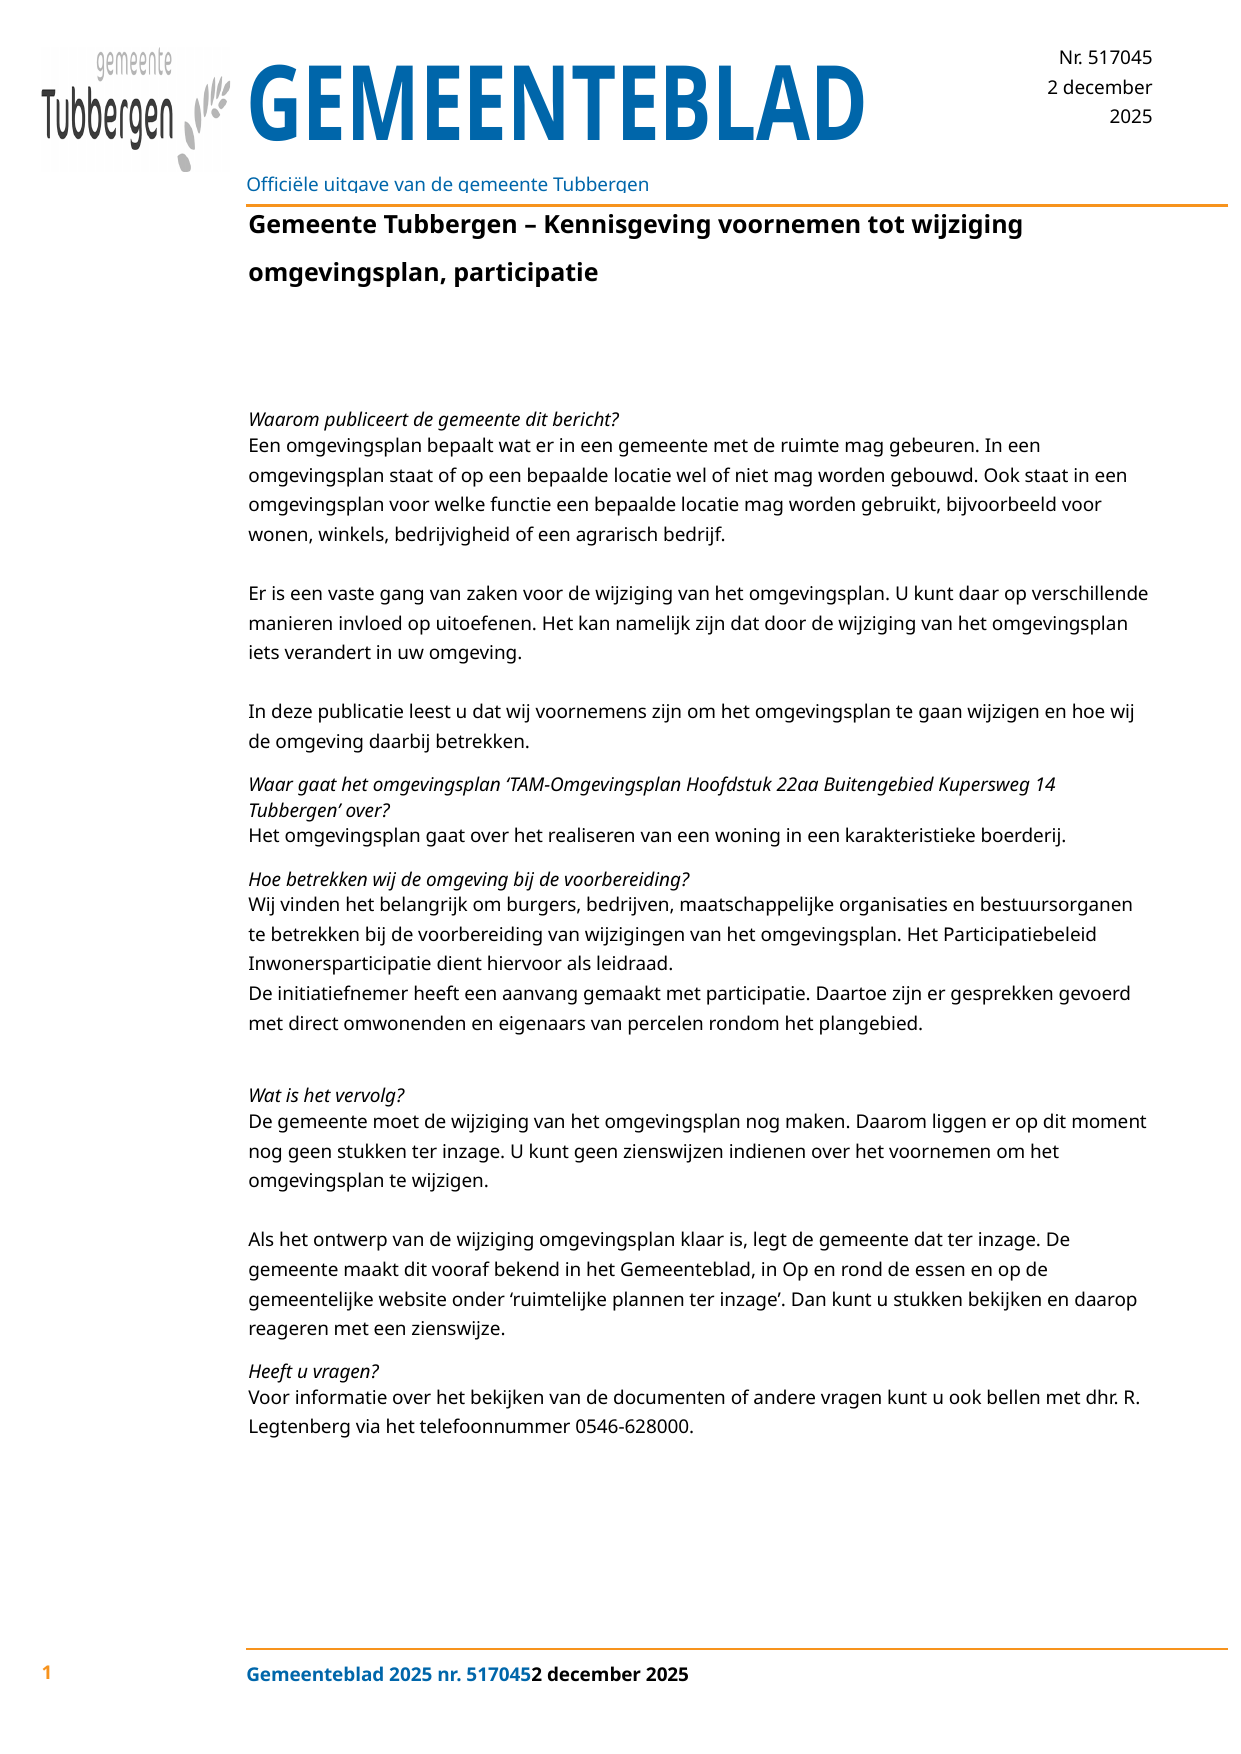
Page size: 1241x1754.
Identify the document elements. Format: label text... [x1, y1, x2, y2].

text Voor informatie over het bekijken van de documenten of andere vragen kunt u ook bellen met dhr. R. Legtenberg via het telefoonnummer 0546-628000. [248, 1384, 1152, 1439]
text Er is een vaste gang van zaken voor de wijziging van het omgevingsplan. U kunt daar op verschillende manieren invloed op uitoefenen. Het kan namelijk zijn dat door de wijziging van het omgevingsplan iets verandert in uw omgeving. [248, 580, 1152, 665]
text Hoe betrekken wij de omgeving bij de voorbereiding? [248, 866, 1152, 891]
text De initiatiefnemer heeft een aanvang gemaakt met participatie. Daartoe zijn er gesprekken gevoerd met direct omwonenden en eigenaars van percelen rondom het plangebied. [248, 980, 1152, 1036]
text Een omgevingsplan bepaalt wat er in een gemeente met de ruimte mag gebeuren. In een omgevingsplan staat of op een bepaalde locatie wel of niet mag worden gebouwd. Ook staat in een omgevingsplan voor welke functie een bepaalde locatie mag worden gebruikt, bijvoorbeeld voor wonen, winkels, bedrijvigheid of een agrarisch bedrijf. [248, 432, 1152, 547]
text Als het ontwerp van de wijziging omgevingsplan klaar is, legt de gemeente dat ter inzage. De gemeente maakt dit vooraf bekend in het Gemeenteblad, in Op en rond de essen en op de gemeentelijke website onder ‘ruimtelijke plannen ter inzage’. Dan kunt u stukken bekijken en daarop reageren met een zienswijze. [248, 1227, 1152, 1341]
text Wat is het vervolg? [248, 1082, 1152, 1108]
picture [41, 47, 231, 172]
text De gemeente moet de wijziging van het omgevingsplan nog maken. Daarom liggen er op dit moment nog geen stukken ter inzage. U kunt geen zienswijzen indienen over het voornemen om het omgevingsplan te wijzigen. [248, 1108, 1152, 1193]
text Het omgevingsplan gaat over het realiseren van een woning in een karakteristieke boerderij. [248, 823, 1152, 848]
text Gemeente Tubbergen – Kennisgeving voornemen tot wijziging omgevingsplan, participatie [248, 207, 1152, 288]
text Heeft u vragen? [248, 1358, 1152, 1384]
text In deze publicatie leest u dat wij voornemens zijn om het omgevingsplan te gaan wijzigen en hoe wij de omgeving daarbij betrekken. [248, 698, 1152, 754]
text Waar gaat het omgevingsplan ‘TAM-Omgevingsplan Hoofdstuk 22aa Buitengebied Kupersweg 14 Tubbergen’ over? [248, 771, 1152, 823]
text Waarom publiceert de gemeente dit bericht? [248, 406, 1152, 432]
text Wij vinden het belangrijk om burgers, bedrijven, maatschappelijke organisaties en bestuursorganen te betrekken bij de voorbereiding van wijzigingen van het omgevingsplan. Het Participatiebeleid Inwonersparticipatie dient hiervoor als leidraad. [248, 891, 1152, 976]
